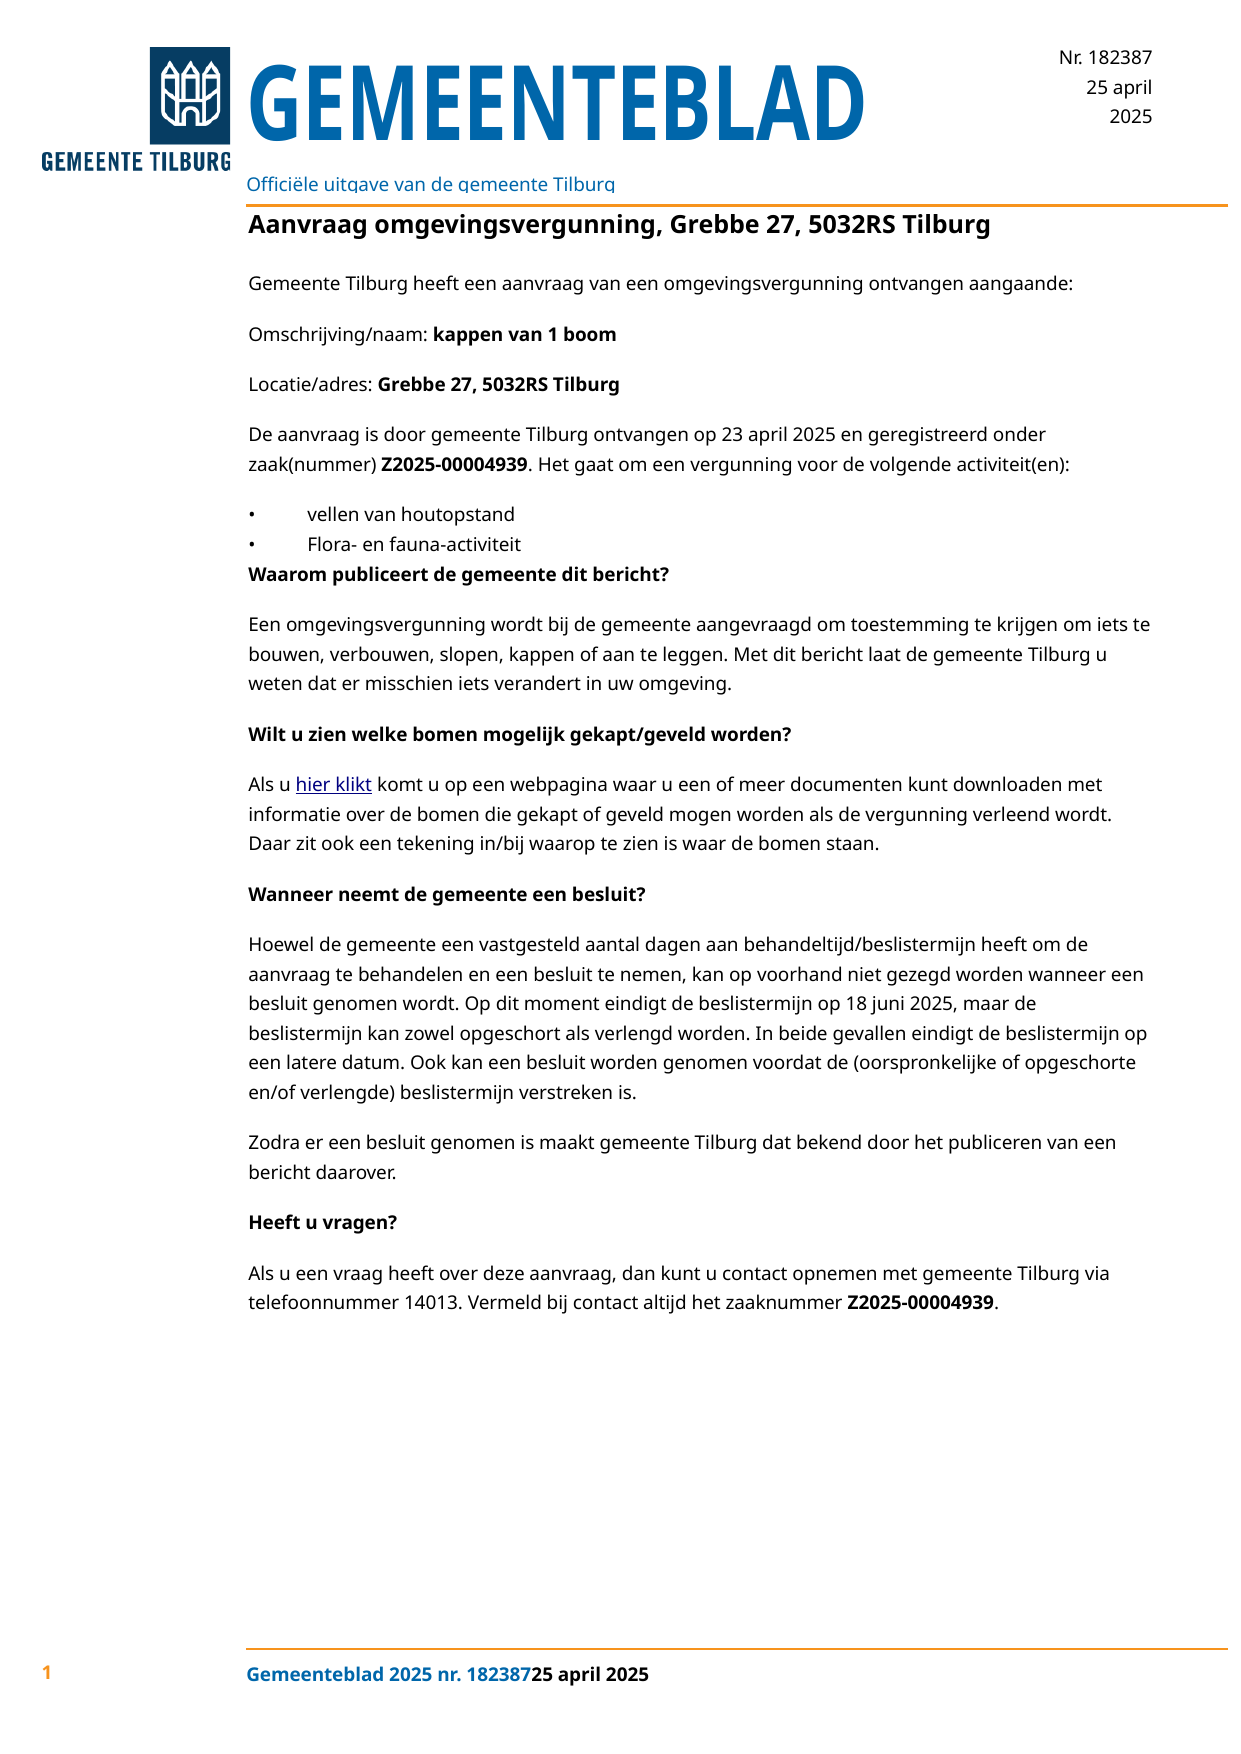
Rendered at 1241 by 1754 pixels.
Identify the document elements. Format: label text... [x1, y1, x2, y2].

text Wanneer neemt de gemeente een besluit? [248, 881, 1152, 906]
picture [41, 47, 231, 172]
text Heeft u vragen? [248, 1209, 1152, 1235]
text Locatie/adres: Grebbe 27, 5032RS Tilburg [248, 371, 1152, 397]
text Als u een vraag heeft over deze aanvraag, dan kunt u contact opnemen met gemeente Tilburg via telefoonnummer 14013. Vermeld bij contact altijd het zaaknummer Z2025-00004939. [248, 1260, 1152, 1315]
text Aanvraag omgevingsvergunning, Grebbe 27, 5032RS Tilburg [248, 207, 1152, 241]
text Zodra er een besluit genomen is maakt gemeente Tilburg dat bekend door het publiceren van een bericht daarover. [248, 1129, 1152, 1185]
text Een omgevingsvergunning wordt bij de gemeente aangevraagd om toestemming te krijgen om iets te bouwen, verbouwen, slopen, kappen of aan te leggen. Met dit bericht laat de gemeente Tilburg u weten dat er misschien iets verandert in uw omgeving. [248, 611, 1152, 696]
text De aanvraag is door gemeente Tilburg ontvangen op 23 april 2025 en geregistreerd onder zaak(nummer) Z2025-00004939. Het gaat om een vergunning voor de volgende activiteit(en): [248, 422, 1152, 477]
list vellen van houtopstand [248, 502, 1152, 527]
text Hoewel de gemeente een vastgesteld aantal dagen aan behandeltijd/beslistermijn heeft om de aanvraag te behandelen en een besluit te nemen, kan op voorhand niet gezegd worden wanneer een besluit genomen wordt. Op dit moment eindigt de beslistermijn op 18 juni 2025, maar de beslistermijn kan zowel opgeschort als verlengd worden. In beide gevallen eindigt de beslistermijn op een latere datum. Ook kan een besluit worden genomen voordat de (oorspronkelijke of opgeschorte en/of verlengde) beslistermijn verstreken is. [248, 931, 1152, 1105]
list Flora- en fauna-activiteit [248, 531, 1152, 557]
text Waarom publiceert de gemeente dit bericht? [248, 561, 1152, 586]
text Wilt u zien welke bomen mogelijk gekapt/geveld worden? [248, 721, 1152, 746]
text Als u hier klikt komt u op een webpagina waar u een of meer documenten kunt downloaden met informatie over de bomen die gekapt of geveld mogen worden als de vergunning verleend wordt. Daar zit ook een tekening in/bij waarop te zien is waar de bomen staan. [248, 771, 1152, 856]
text Gemeente Tilburg heeft een aanvraag van een omgevingsvergunning ontvangen aangaande: [248, 270, 1152, 296]
text Omschrijving/naam: kappen van 1 boom [248, 321, 1152, 346]
